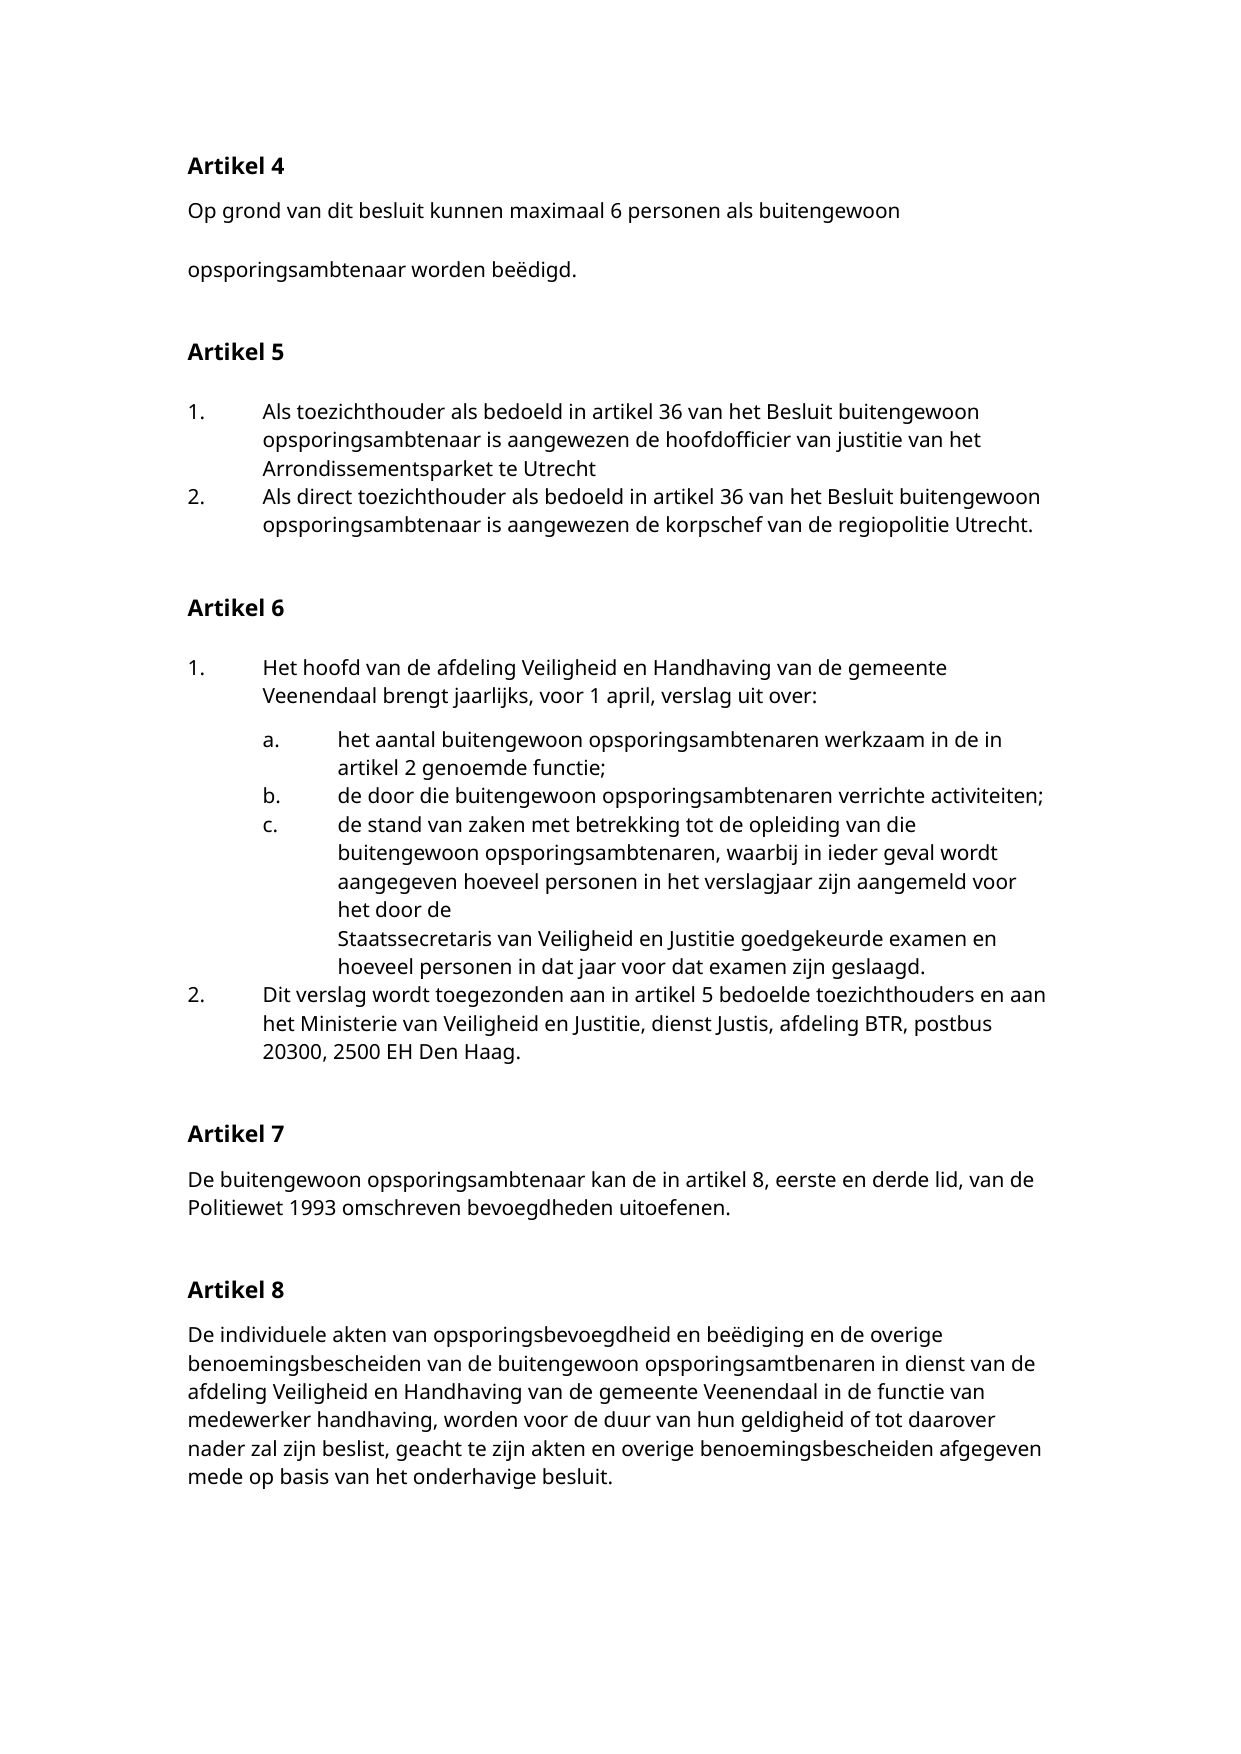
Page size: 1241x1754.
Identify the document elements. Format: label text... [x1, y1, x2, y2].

list Staatssecretaris van Veiligheid en Justitie goedgekeurde examen en hoeveel personen in dat jaar voor dat examen zijn geslaagd. [262, 924, 1053, 981]
text De buitengewoon opsporingsambtenaar kan de in artikel 8, eerste en derde lid, van de Politiewet 1993 omschreven bevoegdheden uitoefenen. [187, 1165, 1053, 1222]
list Als toezichthouder als bedoeld in artikel 36 van het Besluit buitengewoon opsporingsambtenaar is aangewezen de hoofdofficier van justitie van het Arrondissementsparket te Utrecht [187, 397, 1053, 482]
text De individuele akten van opsporingsbevoegdheid en beëdiging en de overige benoemingsbescheiden van de buitengewoon opsporingsamtbenaren in dienst van de afdeling Veiligheid en Handhaving van de gemeente Veenendaal in de functie van medewerker handhaving, worden voor de duur van hun geldigheid of tot daarover nader zal zijn beslist, geacht te zijn akten en overige benoemingsbescheiden afgegeven mede op basis van het onderhavige besluit. [187, 1320, 1053, 1491]
list de door die buitengewoon opsporingsambtenaren verrichte activiteiten; [262, 782, 1053, 810]
list het aantal buitengewoon opsporingsambtenaren werkzaam in de in artikel 2 genoemde functie; [262, 725, 1053, 782]
text opsporingsambtenaar worden beëdigd. [187, 255, 1053, 283]
subtitle Artikel 6 [187, 592, 1053, 623]
list Dit verslag wordt toegezonden aan in artikel 5 bedoelde toezichthouders en aan het Ministerie van Veiligheid en Justitie, dienst Justis, afdeling BTR, postbus 20300, 2500 EH Den Haag. [187, 981, 1053, 1066]
list de stand van zaken met betrekking tot de opleiding van die buitengewoon opsporingsambtenaren, waarbij in ieder geval wordt aangegeven hoeveel personen in het verslagjaar zijn aangemeld voor het door de [262, 810, 1053, 924]
list Het hoofd van de afdeling Veiligheid en Handhaving van de gemeente Veenendaal brengt jaarlijks, voor 1 april, verslag uit over: [187, 653, 1053, 710]
subtitle Artikel 7 [187, 1118, 1053, 1150]
subtitle Artikel 8 [187, 1274, 1053, 1305]
list Als direct toezichthouder als bedoeld in artikel 36 van het Besluit buitengewoon opsporingsambtenaar is aangewezen de korpschef van de regiopolitie Utrecht. [187, 482, 1053, 539]
subtitle Artikel 5 [187, 336, 1053, 367]
text Op grond van dit besluit kunnen maximaal 6 personen als buitengewoon [187, 196, 1053, 225]
subtitle Artikel 4 [187, 150, 1053, 181]
